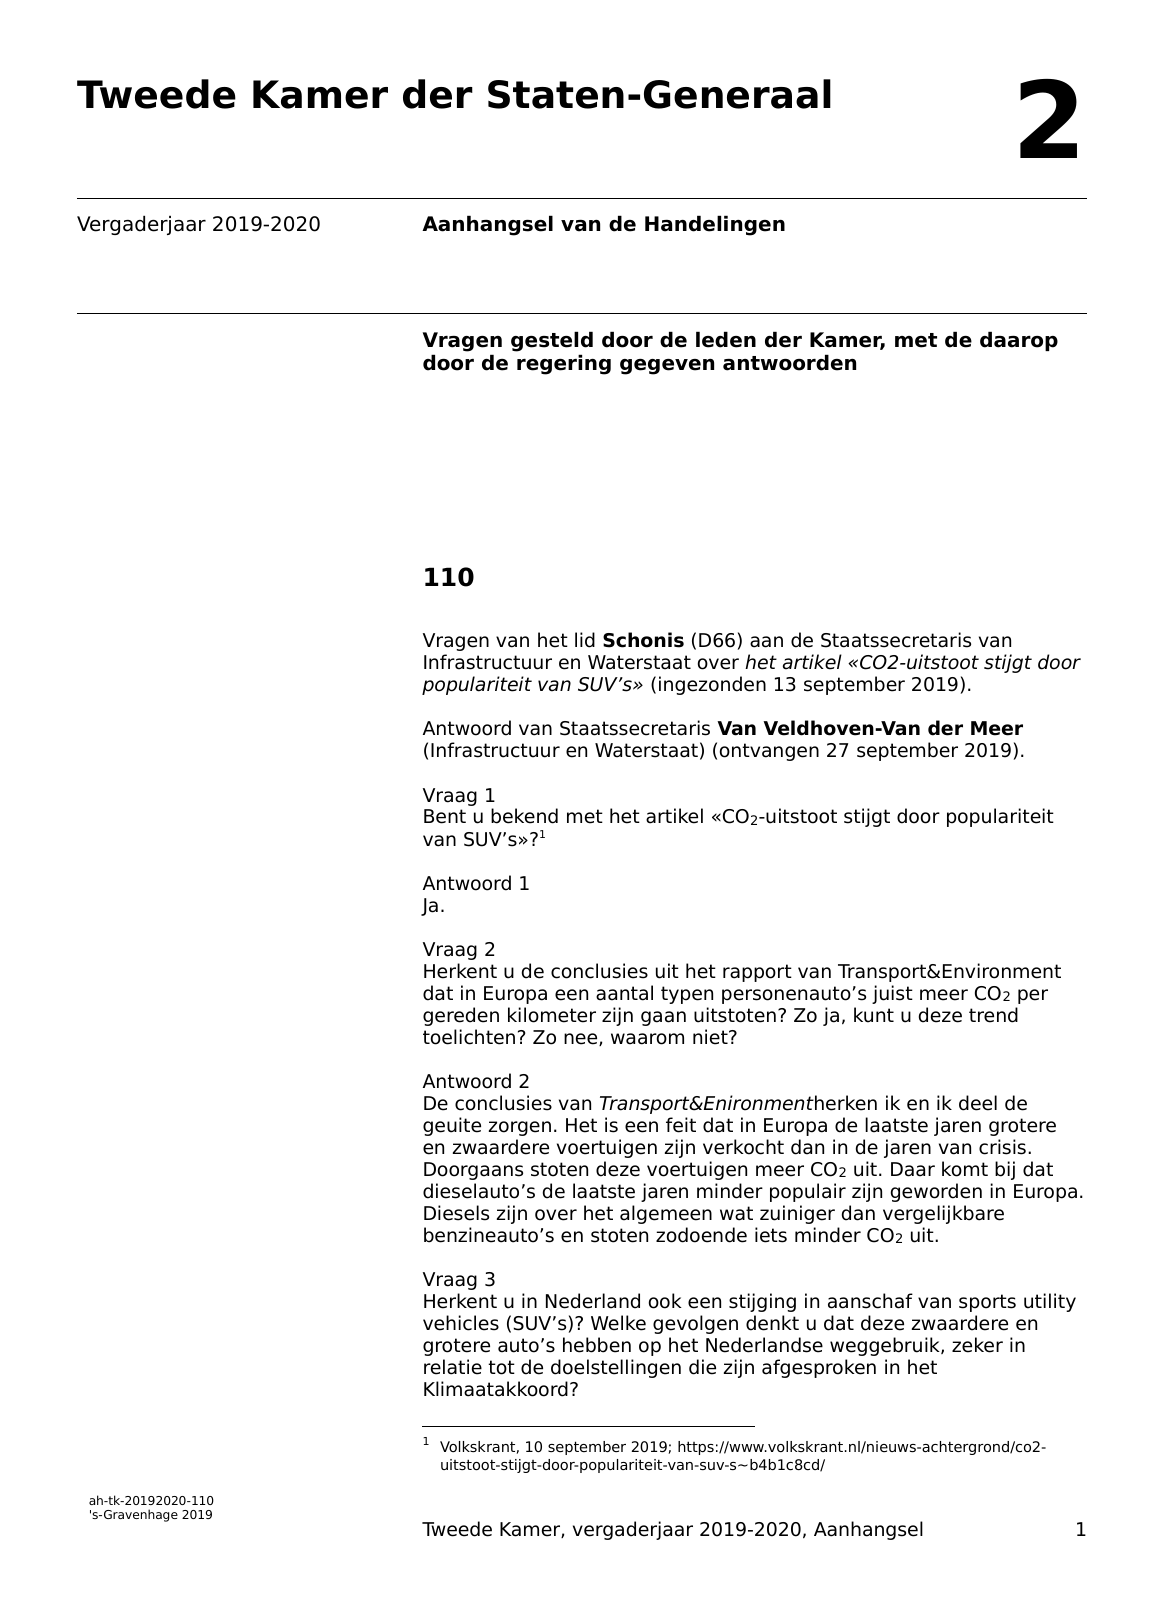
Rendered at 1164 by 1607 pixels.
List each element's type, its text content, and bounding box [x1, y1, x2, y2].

text Antwoord van Staatssecretaris Van Veldhoven-Van der Meer (Infrastructuur en Waterstaat) (ontvangen 27 september 2019). [422, 718, 1087, 762]
table_cell Aanhangsel van de Handelingen [422, 199, 1087, 313]
text Antwoord 2 [422, 1071, 1087, 1093]
text Volkskrant, 10 september 2019; https://www.volkskrant.nl/nieuws-achtergrond/co2-uitstoot-stijgt-door-populariteit-van-suv-s~b4b1c8cd/ [422, 1435, 1087, 1474]
text 's-Gravenhage 2019 [88, 1508, 323, 1522]
text Herkent u in Nederland ook een stijging in aanschaf van sports utility vehicles (SUV’s)? Welke gevolgen denkt u dat deze zwaardere en grotere auto’s hebben op het Nederlandse weggebruik, zeker in relatie tot de doelstellingen die zijn afgesproken in het Klimaatakkoord? [422, 1291, 1087, 1401]
table_header Tweede Kamer der Staten-Generaal [77, 59, 886, 198]
text Ja. [422, 894, 1087, 917]
table_header 2 [886, 59, 1087, 198]
table_cell Vergaderjaar 2019-2020 [77, 199, 422, 313]
text Herkent u de conclusies uit het rapport van Transport&Environment dat in Europa een aantal typen personenauto’s juist meer CO2 per gereden kilometer zijn gaan uitstoten? Zo ja, kunt u deze trend toelichten? Zo nee, waarom niet? [422, 961, 1087, 1049]
text Vraag 3 [422, 1269, 1087, 1291]
text Bent u bekend met het artikel «CO2-uitstoot stijgt door populariteit van SUV’s»? [422, 806, 1087, 850]
text De conclusies van Transport&Enironmentherken ik en ik deel de geuite zorgen. Het is een feit dat in Europa de laatste jaren grotere en zwaardere voertuigen zijn verkocht dan in de jaren van crisis. Doorgaans stoten deze voertuigen meer CO2 uit. Daar komt bij dat dieselauto’s de laatste jaren minder populair zijn geworden in Europa. Diesels zijn over het algemeen wat zuiniger dan vergelijkbare benzineauto’s en stoten zodoende iets minder CO2 uit. [422, 1093, 1087, 1247]
text ah-tk-20192020-110 [88, 1494, 323, 1508]
table_cell [77, 314, 422, 375]
text Vraag 1 [422, 784, 1087, 806]
text Antwoord 1 [422, 873, 1087, 894]
table_cell Vragen gesteld door de leden der Kamer, met de daarop door de regering gegeven antwoorden [422, 314, 1087, 375]
text Vraag 2 [422, 939, 1087, 961]
text 110 [422, 563, 1087, 592]
text Vragen van het lid Schonis (D66) aan de Staatssecretaris van Infrastructuur en Waterstaat over het artikel «CO2-uitstoot stijgt door populariteit van SUV’s» (ingezonden 13 september 2019). [422, 630, 1087, 696]
